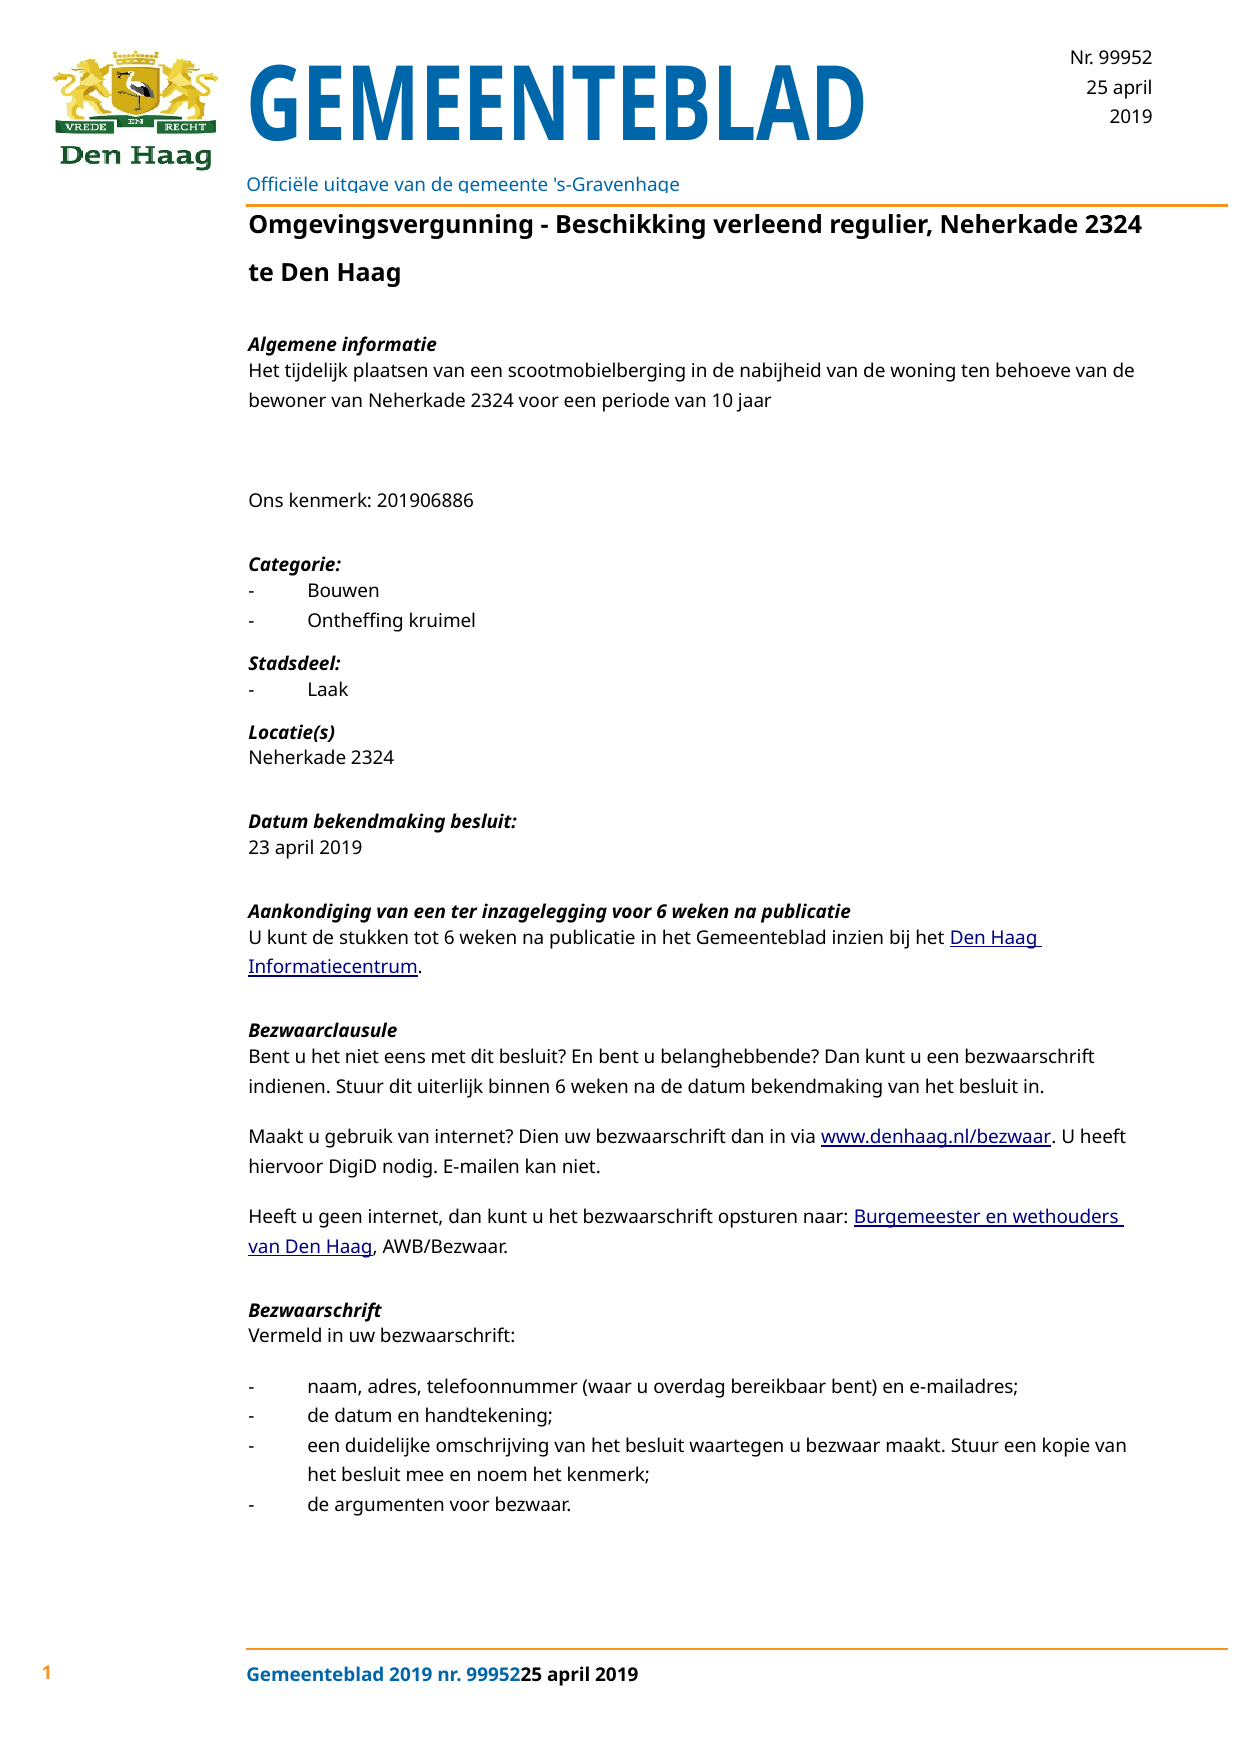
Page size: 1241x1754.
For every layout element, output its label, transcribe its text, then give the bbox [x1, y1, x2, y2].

text Bent u het niet eens met dit besluit? En bent u belanghebbende? Dan kunt u een bezwaarschrift indienen. Stuur dit uiterlijk binnen 6 weken na de datum bekendmaking van het besluit in. [248, 1043, 1152, 1098]
text Ons kenmerk: 201906886 [248, 488, 1152, 513]
text Aankondiging van een ter inzagelegging voor 6 weken na publicatie [248, 898, 1152, 924]
list een duidelijke omschrijving van het besluit waartegen u bezwaar maakt. Stuur een kopie van het besluit mee en noem het kenmerk; [248, 1432, 1152, 1487]
text Locatie(s) [248, 719, 1152, 744]
text Heeft u geen internet, dan kunt u het bezwaarschrift opsturen naar: Burgemeester en wethouders van Den Haag, AWB/Bezwaar. [248, 1203, 1152, 1258]
text Omgevingsvergunning - Beschikking verleend regulier, Neherkade 2324 te Den Haag [248, 207, 1152, 288]
text Neherkade 2324 [248, 744, 1152, 770]
text U kunt de stukken tot 6 weken na publicatie in het Gemeenteblad inzien bij het Den Haag Informatiecentrum. [248, 924, 1152, 979]
text Categorie: [248, 552, 1152, 577]
text Bezwaarschrift [248, 1297, 1152, 1322]
text Maakt u gebruik van internet? Dien uw bezwaarschrift dan in via www.denhaag.nl/bezwaar. U heeft hiervoor DigiD nodig. E-mailen kan niet. [248, 1123, 1152, 1178]
list naam, adres, telefoonnummer (waar u overdag bereikbaar bent) en e-mailadres; [248, 1373, 1152, 1399]
text Algemene informatie [248, 331, 1152, 357]
list Ontheffing kruimel [248, 607, 1152, 633]
list Laak [248, 676, 1152, 701]
text Datum bekendmaking besluit: [248, 808, 1152, 834]
list de argumenten voor bezwaar. [248, 1491, 1152, 1517]
list de datum en handtekening; [248, 1402, 1152, 1428]
picture [41, 47, 231, 172]
text 23 april 2019 [248, 834, 1152, 860]
text Het tijdelijk plaatsen van een scootmobielberging in de nabijheid van de woning ten behoeve van de bewoner van Neherkade 2324 voor een periode van 10 jaar [248, 357, 1152, 412]
text Stadsdeel: [248, 650, 1152, 676]
text Bezwaarclausule [248, 1017, 1152, 1043]
list Bouwen [248, 577, 1152, 603]
text Vermeld in uw bezwaarschrift: [248, 1322, 1152, 1348]
